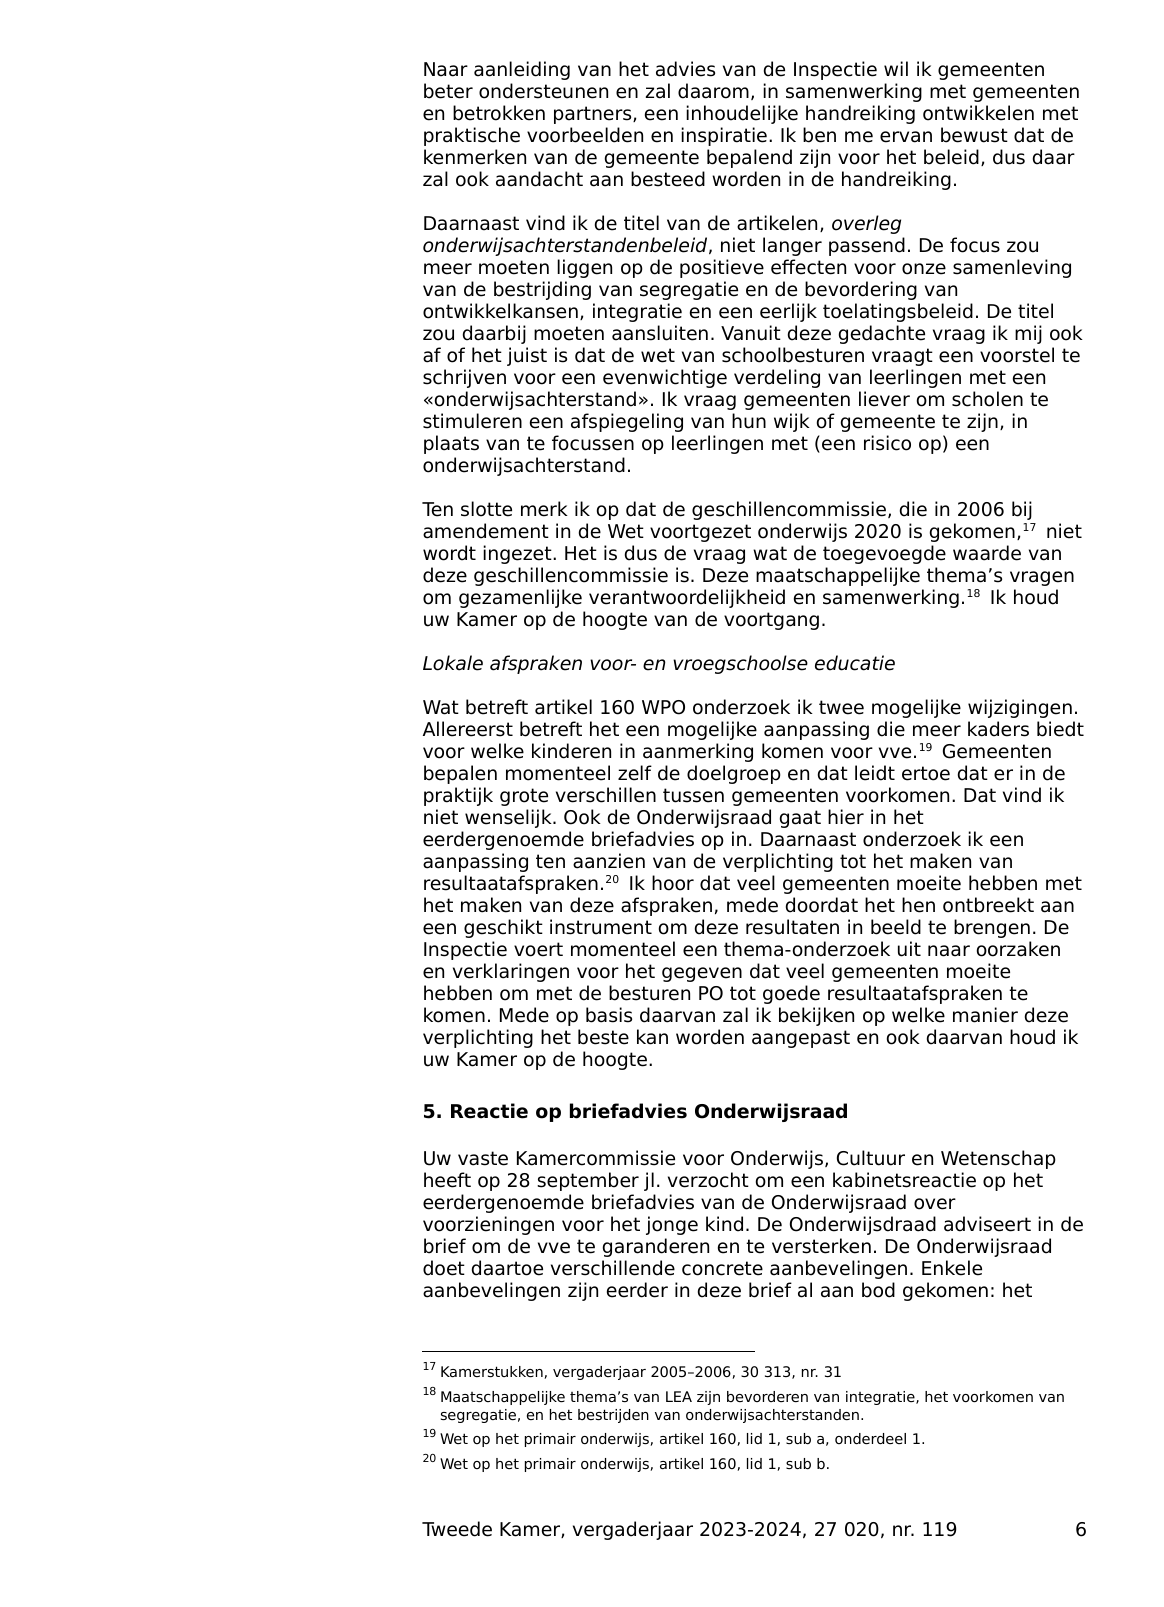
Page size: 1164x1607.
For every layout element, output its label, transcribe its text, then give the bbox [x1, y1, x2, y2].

text Wet op het primair onderwijs, artikel 160, lid 1, sub a, onderdeel 1. [422, 1427, 1087, 1449]
text Maatschappelijke thema’s van LEA zijn bevorderen van integratie, het voorkomen van segregatie, en het bestrijden van onderwijsachterstanden. [422, 1385, 1087, 1424]
text Uw vaste Kamercommissie voor Onderwijs, Cultuur en Wetenschap heeft op 28 september jl. verzocht om een kabinetsreactie op het eerdergenoemde briefadvies van de Onderwijsraad over voorzieningen voor het jonge kind. De Onderwijsdraad adviseert in de brief om de vve te garanderen en te versterken. De Onderwijsraad doet daartoe verschillende concrete aanbevelingen. Enkele aanbevelingen zijn eerder in deze brief al aan bod gekomen: het [422, 1148, 1087, 1302]
text Wet op het primair onderwijs, artikel 160, lid 1, sub b. [422, 1452, 1087, 1474]
text Naar aanleiding van het advies van de Inspectie wil ik gemeenten beter ondersteunen en zal daarom, in samenwerking met gemeenten en betrokken partners, een inhoudelijke handreiking ontwikkelen met praktische voorbeelden en inspiratie. Ik ben me ervan bewust dat de kenmerken van de gemeente bepalend zijn voor het beleid, dus daar zal ook aandacht aan besteed worden in de handreiking. [422, 59, 1087, 191]
text Wat betreft artikel 160 WPO onderzoek ik twee mogelijke wijzigingen. Allereerst betreft het een mogelijke aanpassing die meer kaders biedt voor welke kinderen in aanmerking komen voor vve. Gemeenten bepalen momenteel zelf de doelgroep en dat leidt ertoe dat er in de praktijk grote verschillen tussen gemeenten voorkomen. Dat vind ik niet wenselijk. Ook de Onderwijsraad gaat hier in het eerdergenoemde briefadvies op in. Daarnaast onderzoek ik een aanpassing ten aanzien van de verplichting tot het maken van resultaatafspraken. Ik hoor dat veel gemeenten moeite hebben met het maken van deze afspraken, mede doordat het hen ontbreekt aan een geschikt instrument om deze resultaten in beeld te brengen. De Inspectie voert momenteel een thema-onderzoek uit naar oorzaken en verklaringen voor het gegeven dat veel gemeenten moeite hebben om met de besturen PO tot goede resultaatafspraken te komen. Mede op basis daarvan zal ik bekijken op welke manier deze verplichting het beste kan worden aangepast en ook daarvan houd ik uw Kamer op de hoogte. [422, 697, 1087, 1071]
text Ten slotte merk ik op dat de geschillencommissie, die in 2006 bij amendement in de Wet voortgezet onderwijs 2020 is gekomen, niet wordt ingezet. Het is dus de vraag wat de toegevoegde waarde van deze geschillencommissie is. Deze maatschappelijke thema’s vragen om gezamenlijke verantwoordelijkheid en samenwerking. Ik houd uw Kamer op de hoogte van de voortgang. [422, 499, 1087, 631]
text Kamerstukken, vergaderjaar 2005–2006, 30 313, nr. 31 [422, 1360, 1087, 1382]
subtitle Lokale afspraken voor- en vroegschoolse educatie [422, 653, 1087, 675]
text Daarnaast vind ik de titel van de artikelen, overleg onderwijsachterstandenbeleid, niet langer passend. De focus zou meer moeten liggen op de positieve effecten voor onze samenleving van de bestrijding van segregatie en de bevordering van ontwikkelkansen, integratie en een eerlijk toelatingsbeleid. De titel zou daarbij moeten aansluiten. Vanuit deze gedachte vraag ik mij ook af of het juist is dat de wet van schoolbesturen vraagt een voorstel te schrijven voor een evenwichtige verdeling van leerlingen met een «onderwijsachterstand». Ik vraag gemeenten liever om scholen te stimuleren een afspiegeling van hun wijk of gemeente te zijn, in plaats van te focussen op leerlingen met (een risico op) een onderwijsachterstand. [422, 213, 1087, 477]
subtitle 5. Reactie op briefadvies Onderwijsraad [422, 1101, 1087, 1123]
